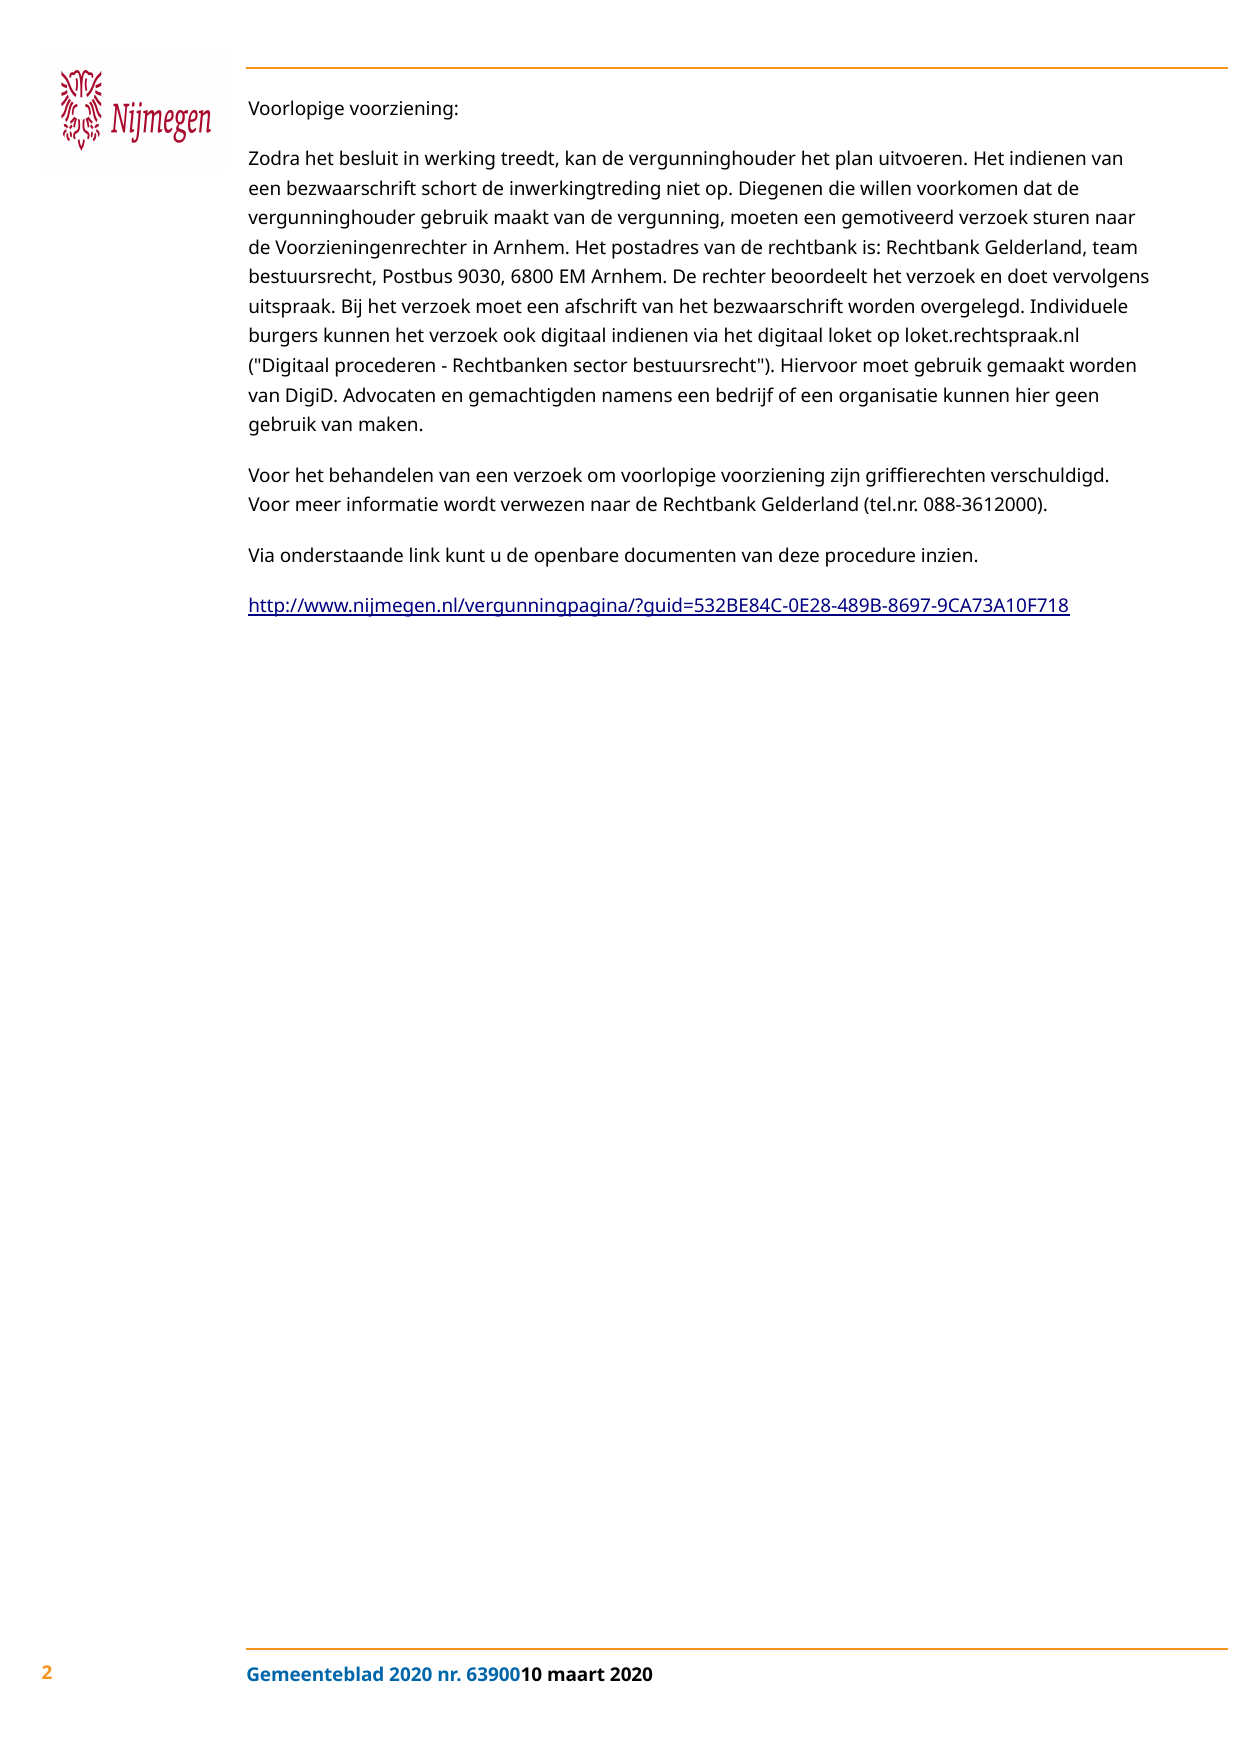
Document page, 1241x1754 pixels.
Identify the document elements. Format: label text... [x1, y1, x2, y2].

text http://www.nijmegen.nl/vergunningpagina/?guid=532BE84C-0E28-489B-8697-9CA73A10F718 [248, 592, 1152, 618]
picture [41, 47, 231, 172]
text Voorlopige voorziening: [248, 95, 1152, 121]
text Voor het behandelen van een verzoek om voorlopige voorziening zijn griffierechten verschuldigd. Voor meer informatie wordt verwezen naar de Rechtbank Gelderland (tel.nr. 088-3612000). [248, 462, 1152, 517]
text Via onderstaande link kunt u de openbare documenten van deze procedure inzien. [248, 542, 1152, 568]
text Zodra het besluit in werking treedt, kan de vergunninghouder het plan uitvoeren. Het indienen van een bezwaarschrift schort de inwerkingtreding niet op. Diegenen die willen voorkomen dat de vergunninghouder gebruik maakt van de vergunning, moeten een gemotiveerd verzoek sturen naar de Voorzieningenrechter in Arnhem. Het postadres van de rechtbank is: Rechtbank Gelderland, team bestuursrecht, Postbus 9030, 6800 EM Arnhem. De rechter beoordeelt het verzoek en doet vervolgens uitspraak. Bij het verzoek moet een afschrift van het bezwaarschrift worden overgelegd. Individuele burgers kunnen het verzoek ook digitaal indienen via het digitaal loket op loket.rechtspraak.nl ("Digitaal procederen - Rechtbanken sector bestuursrecht"). Hiervoor moet gebruik gemaakt worden van DigiD. Advocaten en gemachtigden namens een bedrijf of een organisatie kunnen hier geen gebruik van maken. [248, 145, 1152, 437]
